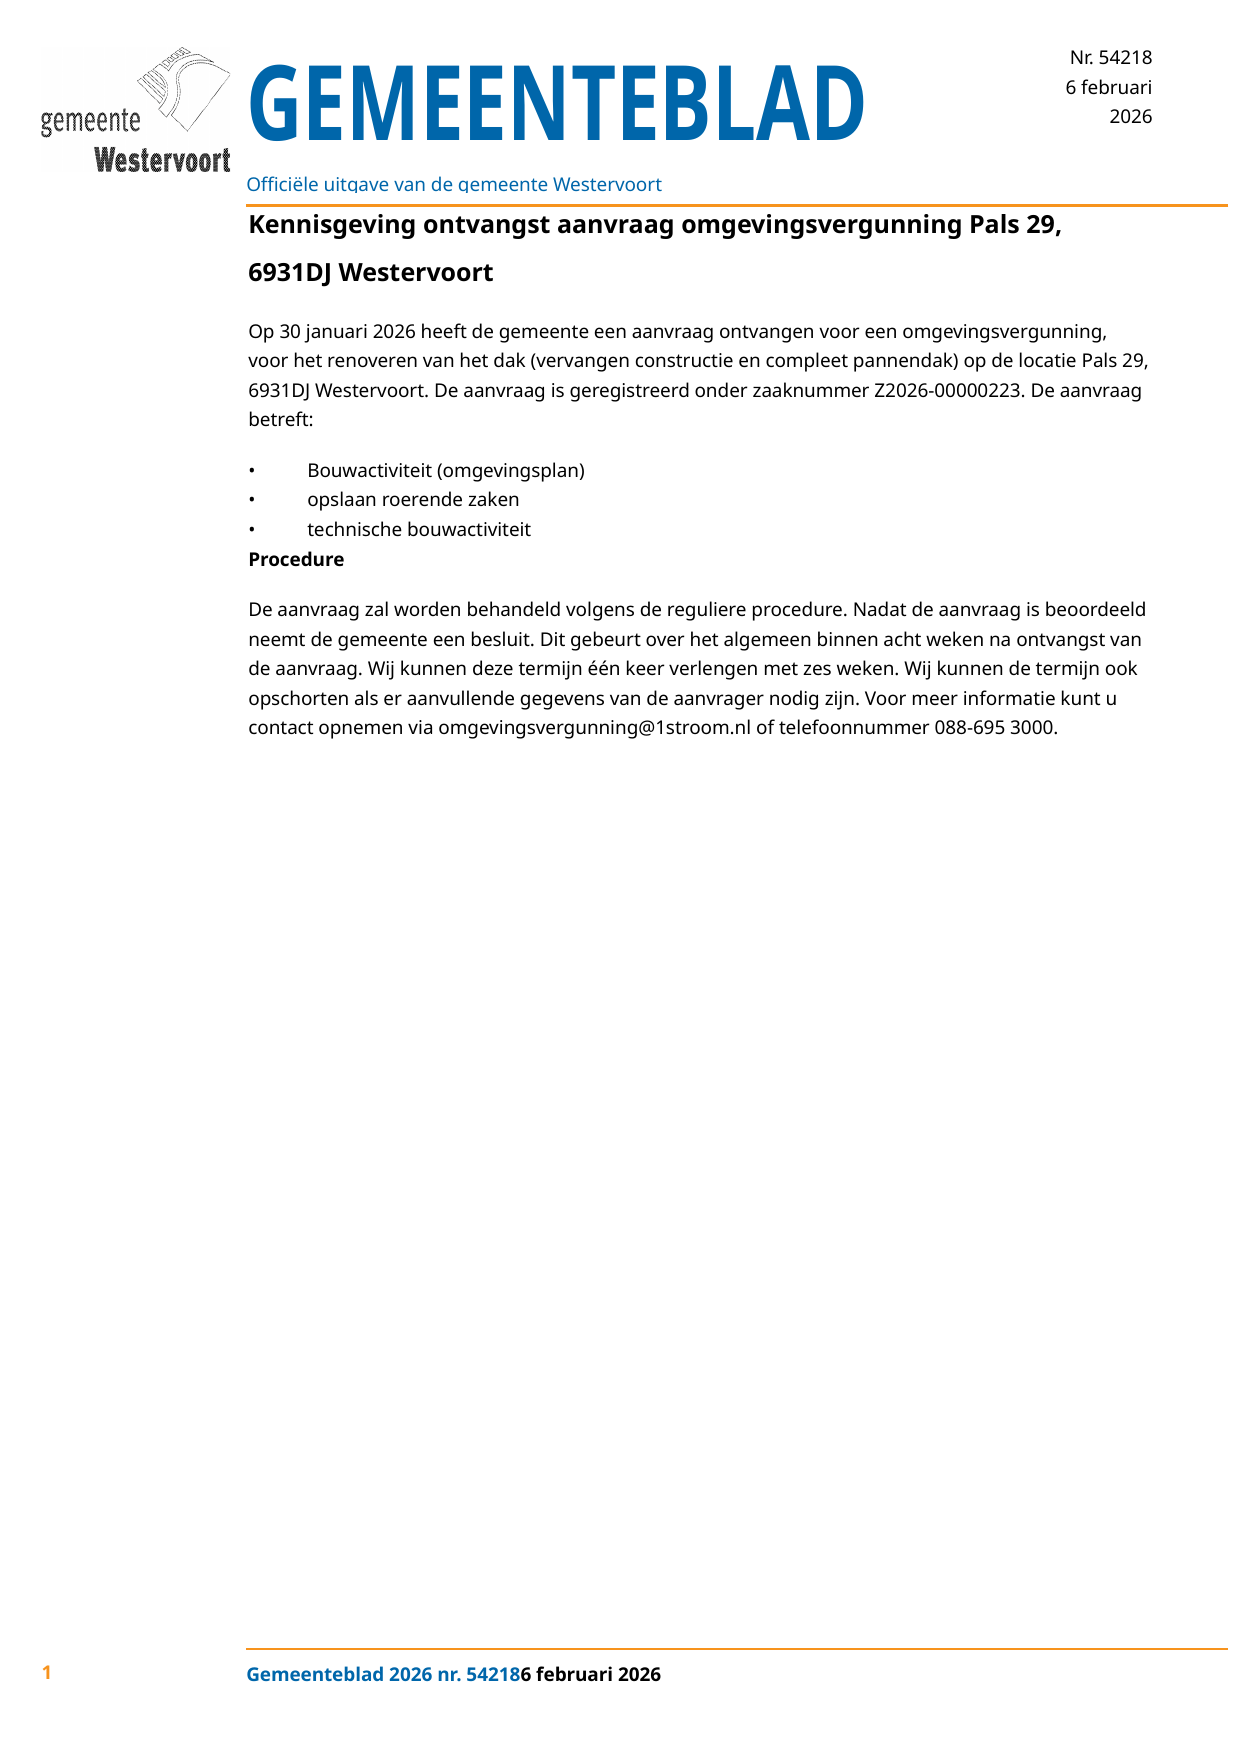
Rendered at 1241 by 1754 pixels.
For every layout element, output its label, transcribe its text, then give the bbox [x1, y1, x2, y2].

text De aanvraag zal worden behandeld volgens de reguliere procedure. Nadat de aanvraag is beoordeeld neemt de gemeente een besluit. Dit gebeurt over het algemeen binnen acht weken na ontvangst van de aanvraag. Wij kunnen deze termijn één keer verlengen met zes weken. Wij kunnen de termijn ook opschorten als er aanvullende gegevens van de aanvrager nodig zijn. Voor meer informatie kunt u contact opnemen via omgevingsvergunning@1stroom.nl of telefoonnummer 088-695 3000. [248, 596, 1152, 740]
picture [41, 47, 231, 172]
list opslaan roerende zaken [248, 487, 1152, 512]
list technische bouwactiviteit [248, 516, 1152, 542]
list Bouwactiviteit (omgevingsplan) [248, 457, 1152, 483]
text Procedure [248, 546, 1152, 572]
text Kennisgeving ontvangst aanvraag omgevingsvergunning Pals 29, 6931DJ Westervoort [248, 207, 1152, 288]
text Op 30 januari 2026 heeft de gemeente een aanvraag ontvangen voor een omgevingsvergunning, voor het renoveren van het dak (vervangen constructie en compleet pannendak) op de locatie Pals 29, 6931DJ Westervoort. De aanvraag is geregistreerd onder zaaknummer Z2026-00000223. De aanvraag betreft: [248, 318, 1152, 432]
